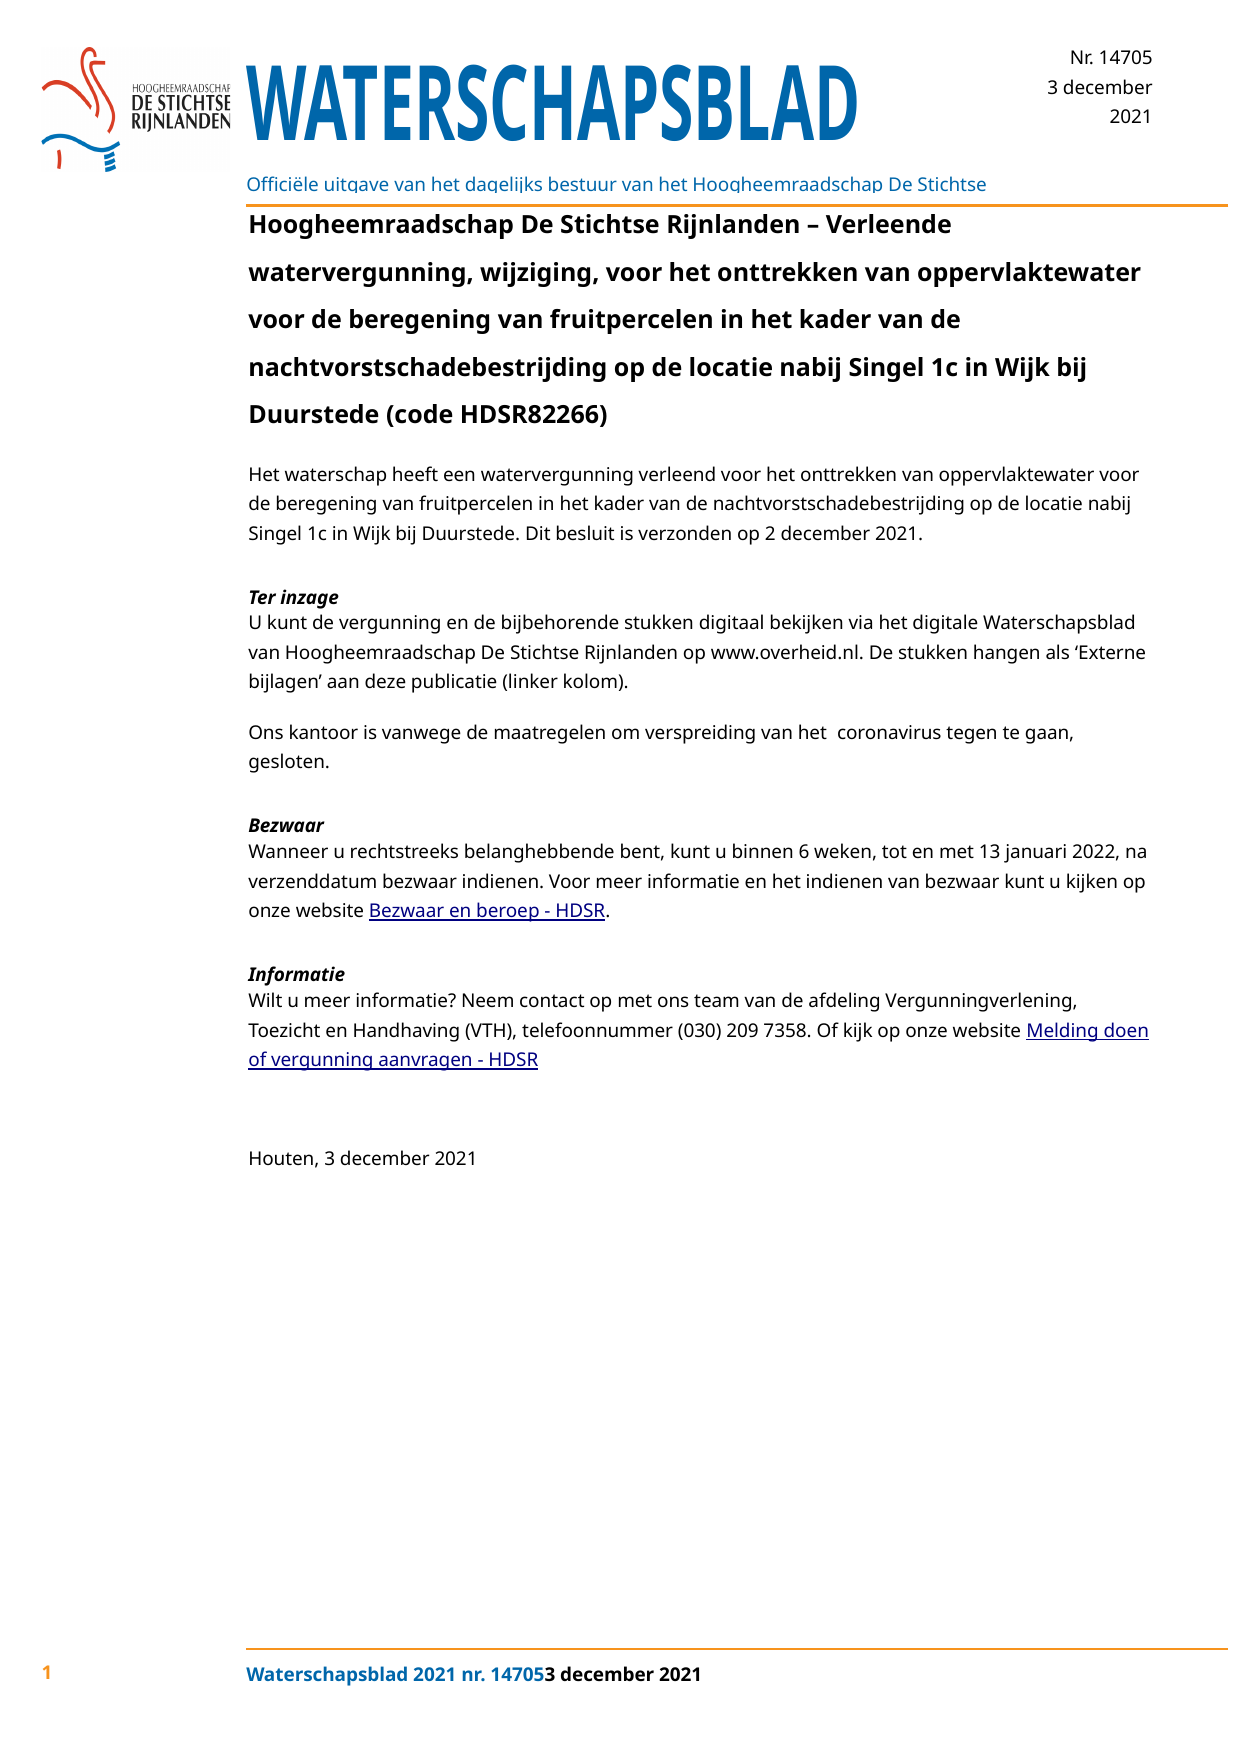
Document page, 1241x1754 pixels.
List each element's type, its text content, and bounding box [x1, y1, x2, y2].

text Bezwaar [248, 813, 1152, 838]
text Wilt u meer informatie? Neem contact op met ons team van de afdeling Vergunningverlening, Toezicht en Handhaving (VTH), telefoonnummer (030) 209 7358. Of kijk op onze website Melding doen of vergunning aanvragen - HDSR [248, 987, 1152, 1072]
text U kunt de vergunning en de bijbehorende stukken digitaal bekijken via het digitale Waterschapsblad van Hoogheemraadschap De Stichtse Rijnlanden op www.overheid.nl. De stukken hangen als ‘Externe bijlagen’ aan deze publicatie (linker kolom). [248, 609, 1152, 694]
text Hoogheemraadschap De Stichtse Rijnlanden – Verleende watervergunning, wijziging, voor het onttrekken van oppervlaktewater voor de beregening van fruitpercelen in het kader van de nachtvorstschadebestrijding op de locatie nabij Singel 1c in Wijk bij Duurstede (code HDSR82266) [248, 207, 1152, 431]
text Wanneer u rechtstreeks belanghebbende bent, kunt u binnen 6 weken, tot en met 13 januari 2022, na verzenddatum bezwaar indienen. Voor meer informatie en het indienen van bezwaar kunt u kijken op onze website Bezwaar en beroep - HDSR. [248, 838, 1152, 923]
text Ter inzage [248, 584, 1152, 609]
text Informatie [248, 962, 1152, 987]
text Houten, 3 december 2021 [248, 1145, 1152, 1170]
text Het waterschap heeft een watervergunning verleend voor het onttrekken van oppervlaktewater voor de beregening van fruitpercelen in het kader van de nachtvorstschadebestrijding op de locatie nabij Singel 1c in Wijk bij Duurstede. Dit besluit is verzonden op 2 december 2021. [248, 461, 1152, 546]
text Ons kantoor is vanwege de maatregelen om verspreiding van het coronavirus tegen te gaan, gesloten. [248, 719, 1152, 774]
picture [41, 47, 231, 172]
